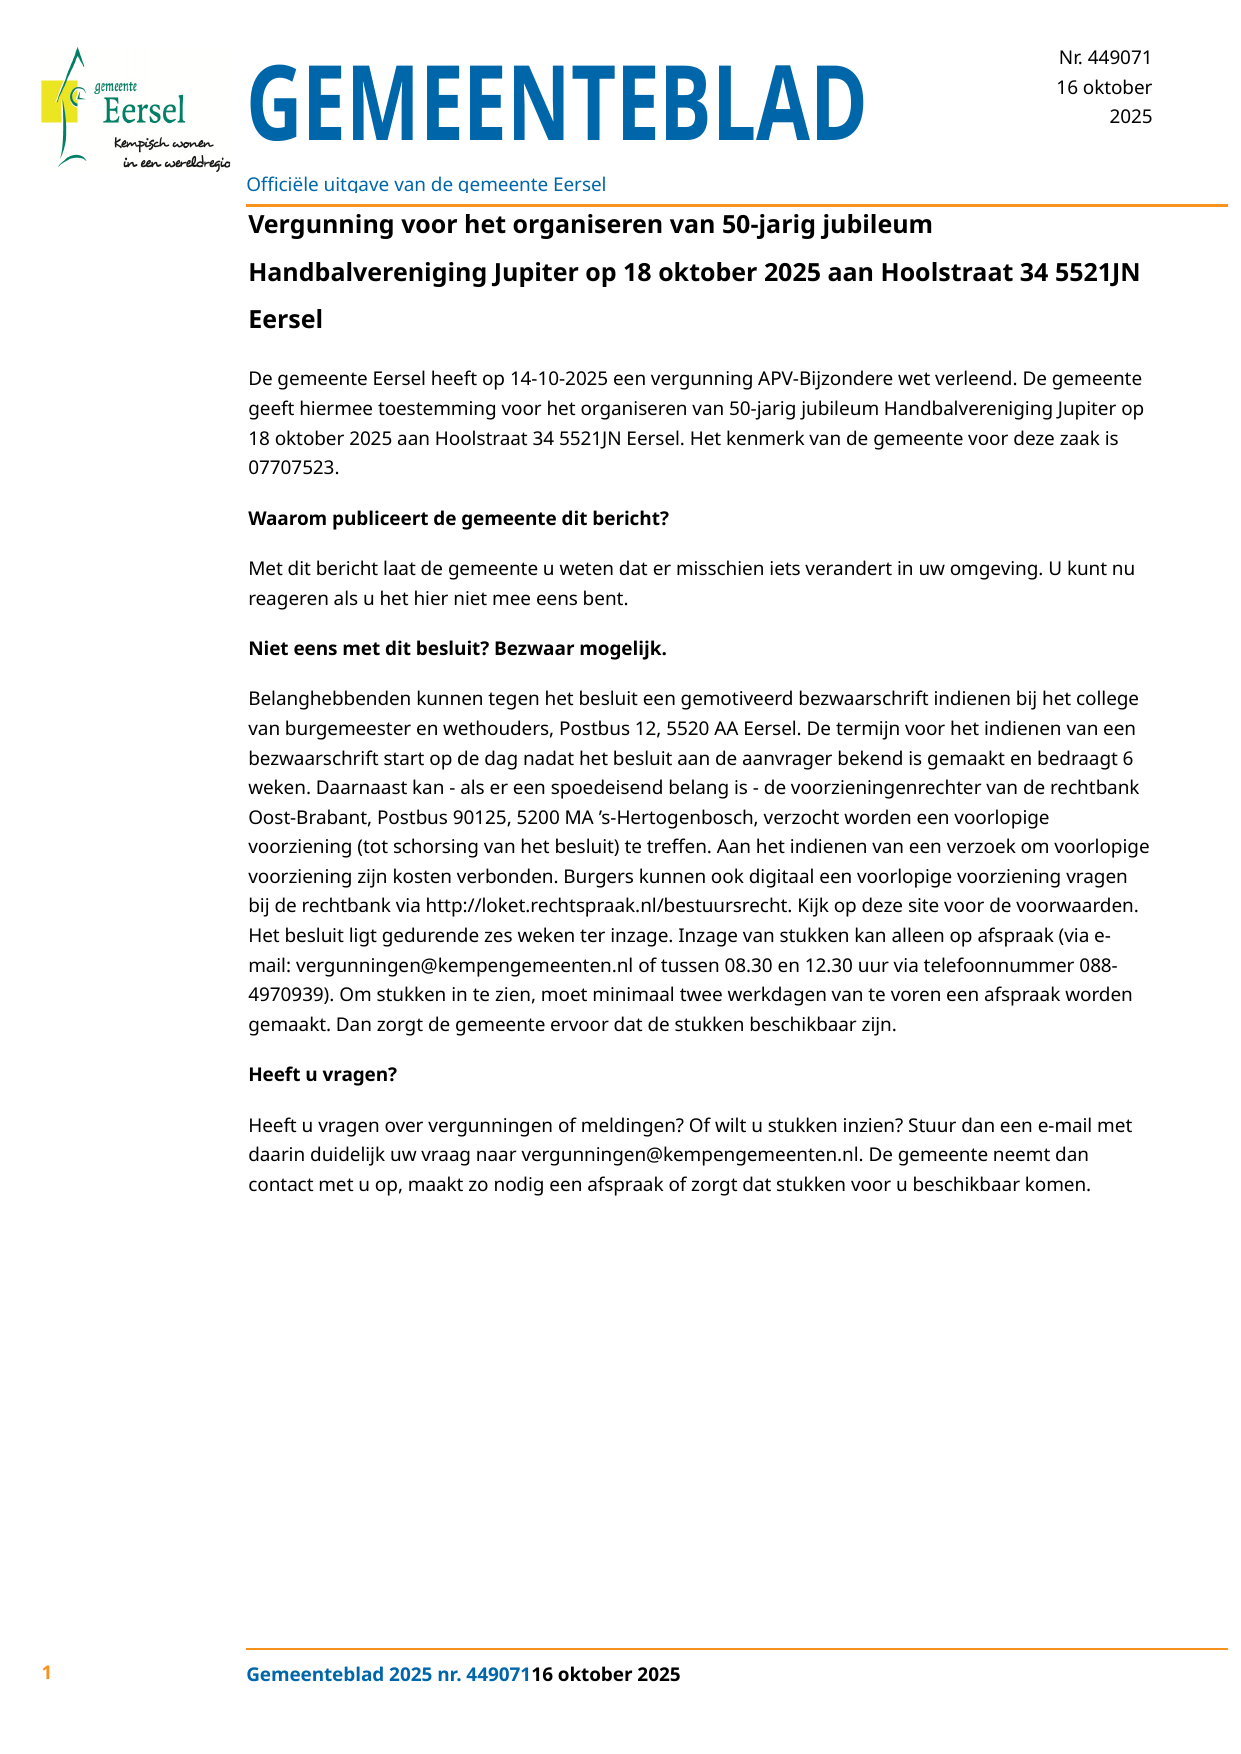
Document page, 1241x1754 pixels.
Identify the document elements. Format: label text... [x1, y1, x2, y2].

text Vergunning voor het organiseren van 50-jarig jubileum Handbalvereniging Jupiter op 18 oktober 2025 aan Hoolstraat 34 5521JN Eersel [248, 207, 1152, 336]
text Belanghebbenden kunnen tegen het besluit een gemotiveerd bezwaarschrift indienen bij het college van burgemeester en wethouders, Postbus 12, 5520 AA Eersel. De termijn voor het indienen van een bezwaarschrift start op de dag nadat het besluit aan de aanvrager bekend is gemaakt en bedraagt 6 weken. Daarnaast kan - als er een spoedeisend belang is - de voorzieningenrechter van de rechtbank Oost-Brabant, Postbus 90125, 5200 MA ’s-Hertogenbosch, verzocht worden een voorlopige voorziening (tot schorsing van het besluit) te treffen. Aan het indienen van een verzoek om voorlopige voorziening zijn kosten verbonden. Burgers kunnen ook digitaal een voorlopige voorziening vragen bij de rechtbank via http://loket.rechtspraak.nl/bestuursrecht. Kijk op deze site voor de voorwaarden. Het besluit ligt gedurende zes weken ter inzage. Inzage van stukken kan alleen op afspraak (via e-mail: vergunningen@kempengemeenten.nl of tussen 08.30 en 12.30 uur via telefoonnummer 088-4970939). Om stukken in te zien, moet minimaal twee werkdagen van te voren een afspraak worden gemaakt. Dan zorgt de gemeente ervoor dat de stukken beschikbaar zijn. [248, 686, 1152, 1037]
picture [41, 47, 231, 172]
text Heeft u vragen over vergunningen of meldingen? Of wilt u stukken inzien? Stuur dan een e-mail met daarin duidelijk uw vraag naar vergunningen@kempengemeenten.nl. De gemeente neemt dan contact met u op, maakt zo nodig een afspraak of zorgt dat stukken voor u beschikbaar komen. [248, 1112, 1152, 1197]
text Heeft u vragen? [248, 1061, 1152, 1087]
text Waarom publiceert de gemeente dit bericht? [248, 505, 1152, 530]
text Niet eens met dit besluit? Bezwaar mogelijk. [248, 635, 1152, 661]
text De gemeente Eersel heeft op 14-10-2025 een vergunning APV-Bijzondere wet verleend. De gemeente geeft hiermee toestemming voor het organiseren van 50-jarig jubileum Handbalvereniging Jupiter op 18 oktober 2025 aan Hoolstraat 34 5521JN Eersel. Het kenmerk van de gemeente voor deze zaak is 07707523. [248, 366, 1152, 480]
text Met dit bericht laat de gemeente u weten dat er misschien iets verandert in uw omgeving. U kunt nu reageren als u het hier niet mee eens bent. [248, 555, 1152, 610]
